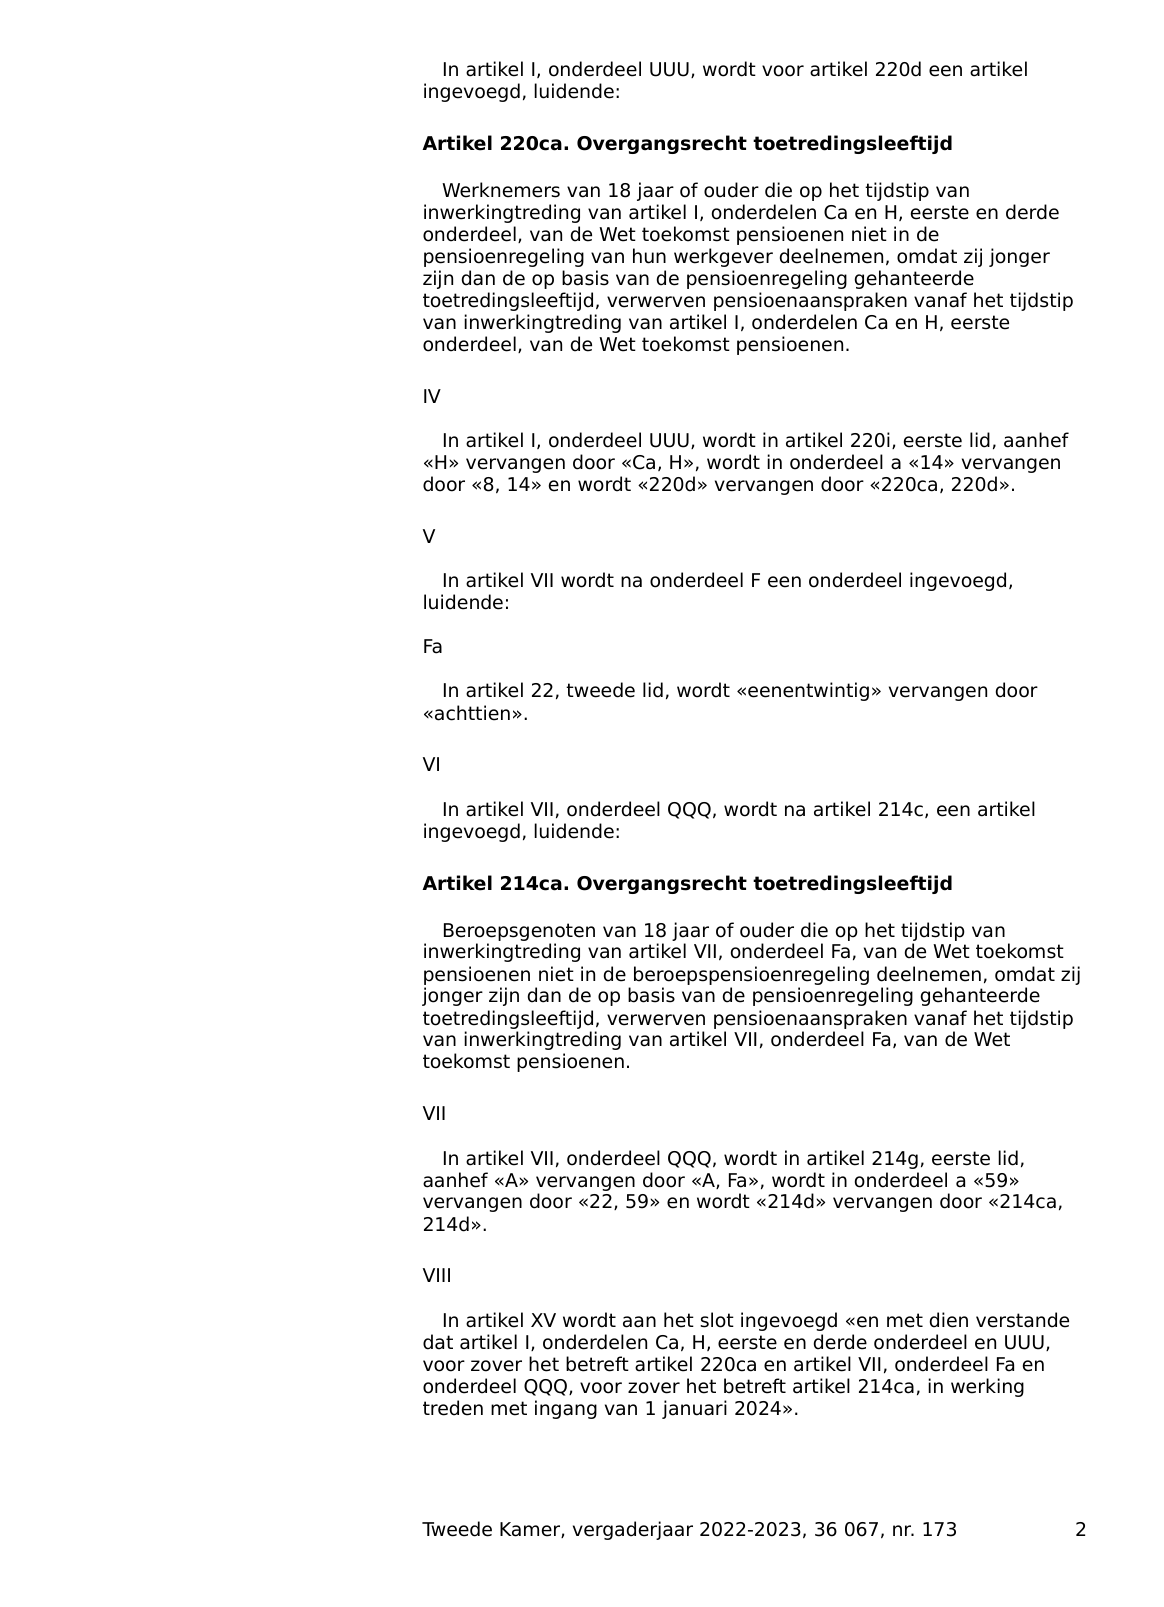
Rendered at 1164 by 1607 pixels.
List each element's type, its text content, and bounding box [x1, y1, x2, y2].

subtitle Artikel 214ca. Overgangsrecht toetredingsleeftijd [422, 872, 1087, 894]
text In artikel XV wordt aan het slot ingevoegd «en met dien verstande dat artikel I, onderdelen Ca, H, eerste en derde onderdeel en UUU, voor zover het betreft artikel 220ca en artikel VII, onderdeel Fa en onderdeel QQQ, voor zover het betreft artikel 214ca, in werking treden met ingang van 1 januari 2024». [422, 1309, 1087, 1419]
text In artikel VII, onderdeel QQQ, wordt in artikel 214g, eerste lid, aanhef «A» vervangen door «A, Fa», wordt in onderdeel a «59» vervangen door «22, 59» en wordt «214d» vervangen door «214ca, 214d». [422, 1147, 1087, 1235]
text Fa [422, 636, 1087, 658]
text In artikel VII, onderdeel QQQ, wordt na artikel 214c, een artikel ingevoegd, luidende: [422, 798, 1087, 842]
subtitle V [422, 526, 1087, 548]
subtitle IV [422, 386, 1087, 408]
text In artikel I, onderdeel UUU, wordt voor artikel 220d een artikel ingevoegd, luidende: [422, 59, 1087, 103]
subtitle VII [422, 1103, 1087, 1125]
text Beroepsgenoten van 18 jaar of ouder die op het tijdstip van inwerkingtreding van artikel VII, onderdeel Fa, van de Wet toekomst pensioenen niet in de beroepspensioenregeling deelnemen, omdat zij jonger zijn dan de op basis van de pensioenregeling gehanteerde toetredingsleeftijd, verwerven pensioenaanspraken vanaf het tijdstip van inwerkingtreding van artikel VII, onderdeel Fa, van de Wet toekomst pensioenen. [422, 919, 1087, 1073]
text In artikel 22, tweede lid, wordt «eenentwintig» vervangen door «achttien». [422, 680, 1087, 724]
text Werknemers van 18 jaar of ouder die op het tijdstip van inwerkingtreding van artikel I, onderdelen Ca en H, eerste en derde onderdeel, van de Wet toekomst pensioenen niet in de pensioenregeling van hun werkgever deelnemen, omdat zij jonger zijn dan de op basis van de pensioenregeling gehanteerde toetredingsleeftijd, verwerven pensioenaanspraken vanaf het tijdstip van inwerkingtreding van artikel I, onderdelen Ca en H, eerste onderdeel, van de Wet toekomst pensioenen. [422, 180, 1087, 356]
subtitle VI [422, 754, 1087, 776]
text In artikel VII wordt na onderdeel F een onderdeel ingevoegd, luidende: [422, 570, 1087, 614]
subtitle Artikel 220ca. Overgangsrecht toetredingsleeftijd [422, 133, 1087, 155]
text In artikel I, onderdeel UUU, wordt in artikel 220i, eerste lid, aanhef «H» vervangen door «Ca, H», wordt in onderdeel a «14» vervangen door «8, 14» en wordt «220d» vervangen door «220ca, 220d». [422, 430, 1087, 496]
subtitle VIII [422, 1265, 1087, 1287]
